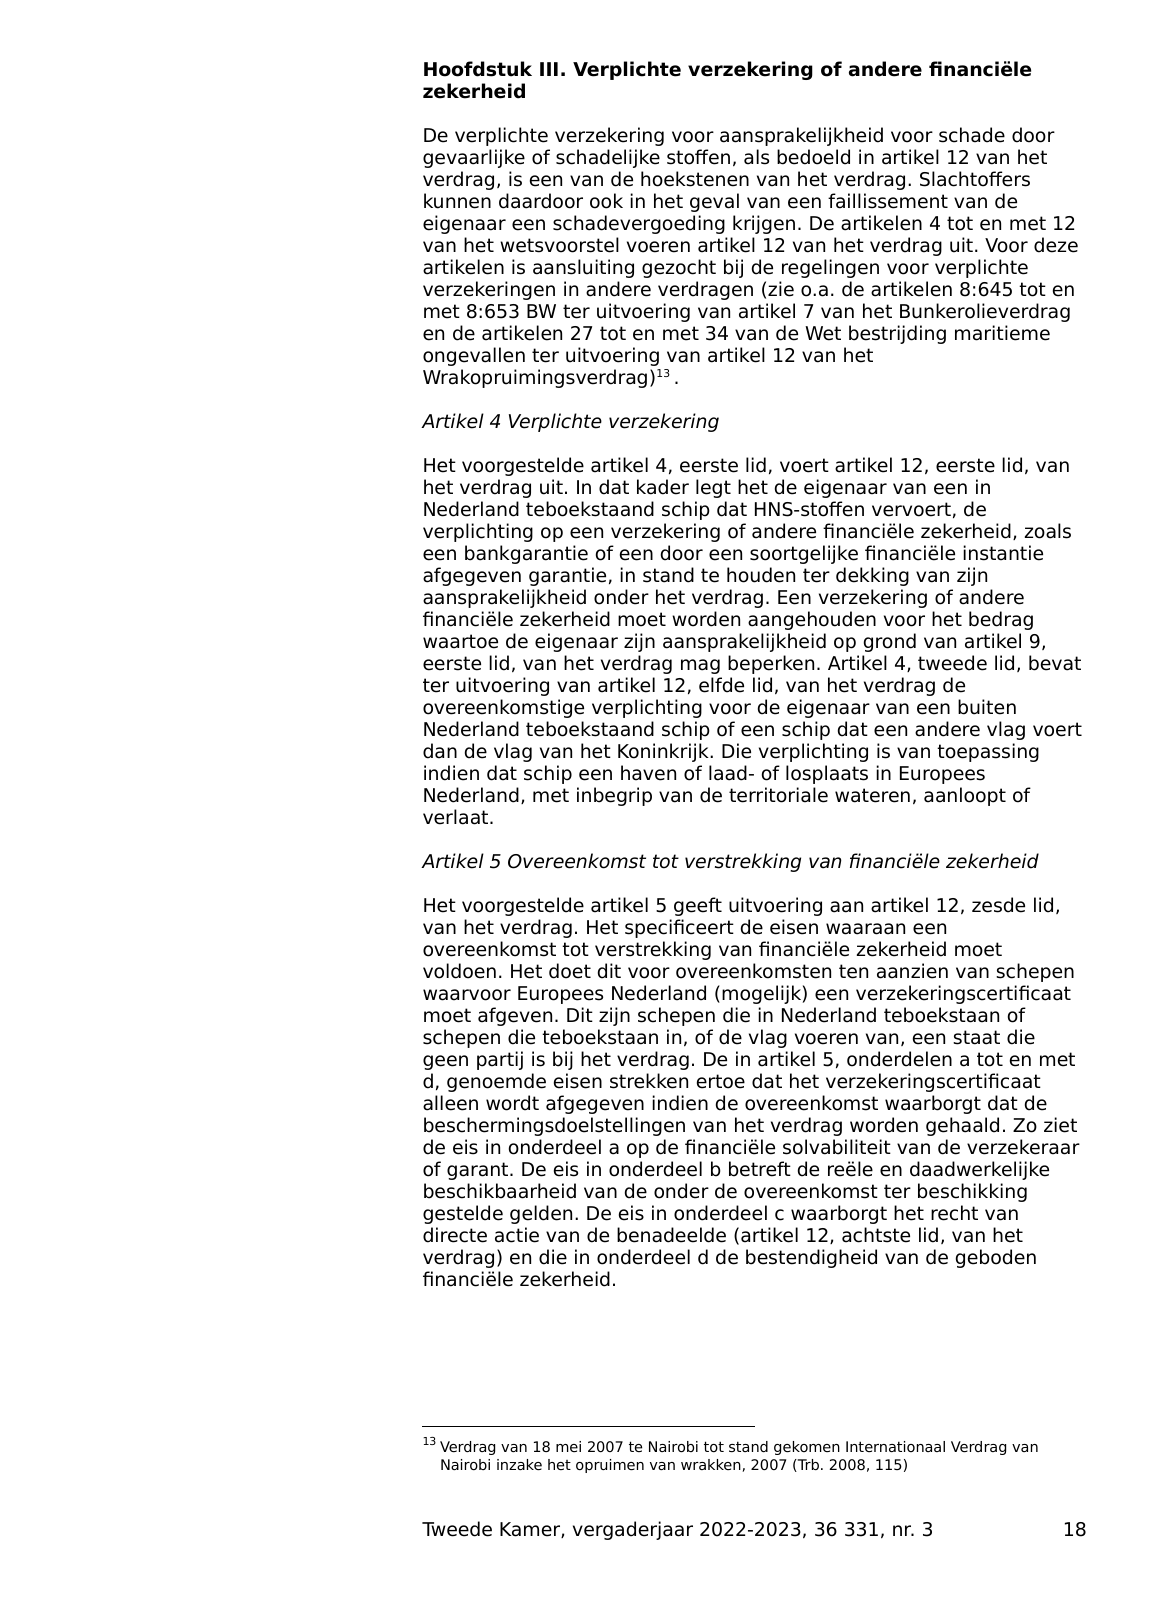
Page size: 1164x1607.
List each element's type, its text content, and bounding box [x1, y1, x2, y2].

text De verplichte verzekering voor aansprakelijkheid voor schade door gevaarlijke of schadelijke stoffen, als bedoeld in artikel 12 van het verdrag, is een van de hoekstenen van het verdrag. Slachtoffers kunnen daardoor ook in het geval van een faillissement van de eigenaar een schadevergoeding krijgen. De artikelen 4 tot en met 12 van het wetsvoorstel voeren artikel 12 van het verdrag uit. Voor deze artikelen is aansluiting gezocht bij de regelingen voor verplichte verzekeringen in andere verdragen (zie o.a. de artikelen 8:645 tot en met 8:653 BW ter uitvoering van artikel 7 van het Bunkerolieverdrag en de artikelen 27 tot en met 34 van de Wet bestrijding maritieme ongevallen ter uitvoering van artikel 12 van het Wrakopruimingsverdrag). [422, 125, 1087, 389]
subtitle Hoofdstuk III. Verplichte verzekering of andere financiële zekerheid [422, 59, 1087, 103]
subtitle Artikel 4 Verplichte verzekering [422, 411, 1087, 433]
text Verdrag van 18 mei 2007 te Nairobi tot stand gekomen Internationaal Verdrag van Nairobi inzake het opruimen van wrakken, 2007 (Trb. 2008, 115) [422, 1435, 1087, 1474]
text Het voorgestelde artikel 4, eerste lid, voert artikel 12, eerste lid, van het verdrag uit. In dat kader legt het de eigenaar van een in Nederland teboekstaand schip dat HNS-stoffen vervoert, de verplichting op een verzekering of andere financiële zekerheid, zoals een bankgarantie of een door een soortgelijke financiële instantie afgegeven garantie, in stand te houden ter dekking van zijn aansprakelijkheid onder het verdrag. Een verzekering of andere financiële zekerheid moet worden aangehouden voor het bedrag waartoe de eigenaar zijn aansprakelijkheid op grond van artikel 9, eerste lid, van het verdrag mag beperken. Artikel 4, tweede lid, bevat ter uitvoering van artikel 12, elfde lid, van het verdrag de overeenkomstige verplichting voor de eigenaar van een buiten Nederland teboekstaand schip of een schip dat een andere vlag voert dan de vlag van het Koninkrijk. Die verplichting is van toepassing indien dat schip een haven of laad- of losplaats in Europees Nederland, met inbegrip van de territoriale wateren, aanloopt of verlaat. [422, 455, 1087, 829]
subtitle Artikel 5 Overeenkomst tot verstrekking van financiële zekerheid [422, 851, 1087, 873]
text Het voorgestelde artikel 5 geeft uitvoering aan artikel 12, zesde lid, van het verdrag. Het specificeert de eisen waaraan een overeenkomst tot verstrekking van financiële zekerheid moet voldoen. Het doet dit voor overeenkomsten ten aanzien van schepen waarvoor Europees Nederland (mogelijk) een verzekeringscertificaat moet afgeven. Dit zijn schepen die in Nederland teboekstaan of schepen die teboekstaan in, of de vlag voeren van, een staat die geen partij is bij het verdrag. De in artikel 5, onderdelen a tot en met d, genoemde eisen strekken ertoe dat het verzekeringscertificaat alleen wordt afgegeven indien de overeenkomst waarborgt dat de beschermingsdoelstellingen van het verdrag worden gehaald. Zo ziet de eis in onderdeel a op de financiële solvabiliteit van de verzekeraar of garant. De eis in onderdeel b betreft de reële en daadwerkelijke beschikbaarheid van de onder de overeenkomst ter beschikking gestelde gelden. De eis in onderdeel c waarborgt het recht van directe actie van de benadeelde (artikel 12, achtste lid, van het verdrag) en die in onderdeel d de bestendigheid van de geboden financiële zekerheid. [422, 895, 1087, 1291]
